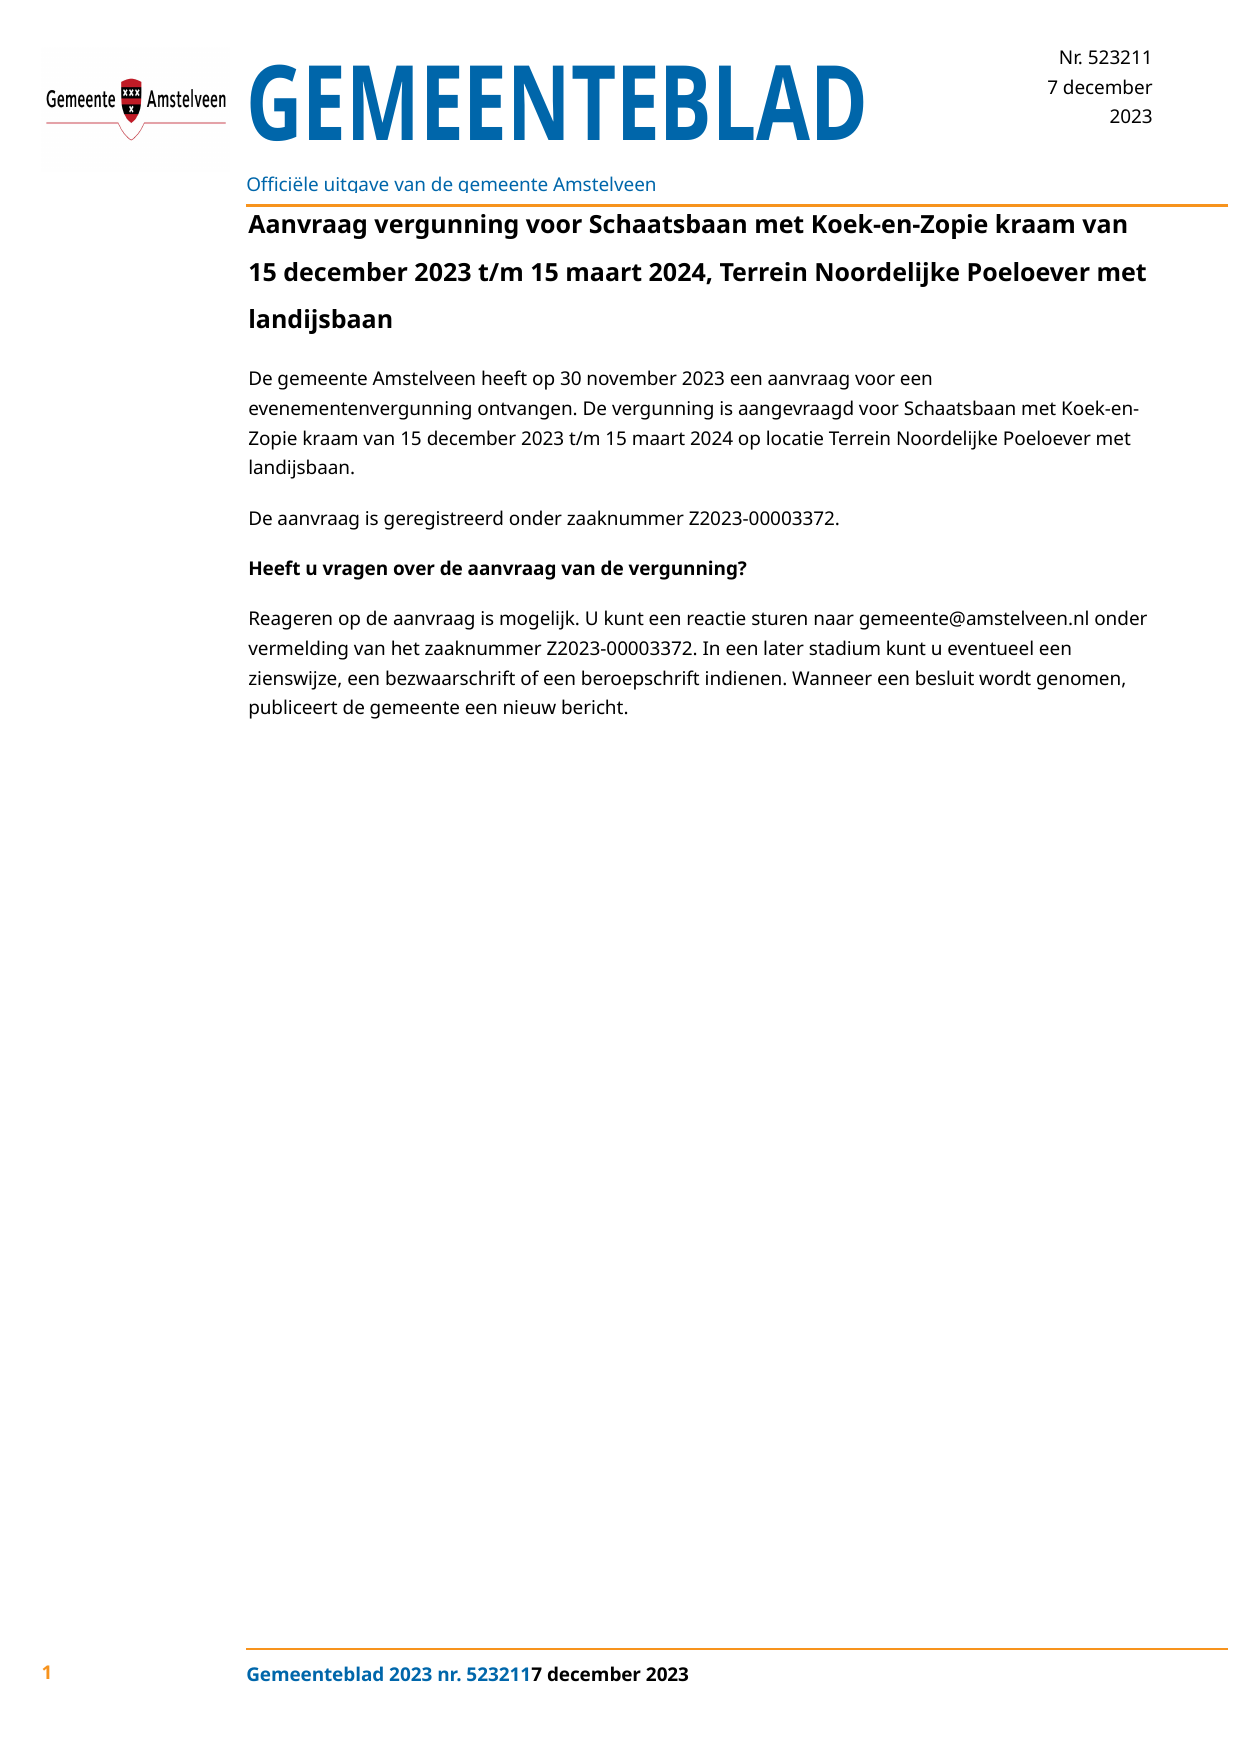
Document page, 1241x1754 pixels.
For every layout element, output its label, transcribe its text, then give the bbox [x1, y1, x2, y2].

text De gemeente Amstelveen heeft op 30 november 2023 een aanvraag voor een evenementenvergunning ontvangen. De vergunning is aangevraagd voor Schaatsbaan met Koek-en-Zopie kraam van 15 december 2023 t/m 15 maart 2024 op locatie Terrein Noordelijke Poeloever met landijsbaan. [248, 366, 1152, 480]
text Reageren op de aanvraag is mogelijk. U kunt een reactie sturen naar gemeente@amstelveen.nl onder vermelding van het zaaknummer Z2023-00003372. In een later stadium kunt u eventueel een zienswijze, een bezwaarschrift of een beroepschrift indienen. Wanneer een besluit wordt genomen, publiceert de gemeente een nieuw bericht. [248, 606, 1152, 720]
text De aanvraag is geregistreerd onder zaaknummer Z2023-00003372. [248, 505, 1152, 530]
picture [41, 47, 231, 172]
text Heeft u vragen over de aanvraag van de vergunning? [248, 555, 1152, 581]
text Aanvraag vergunning voor Schaatsbaan met Koek-en-Zopie kraam van 15 december 2023 t/m 15 maart 2024, Terrein Noordelijke Poeloever met landijsbaan [248, 207, 1152, 336]
